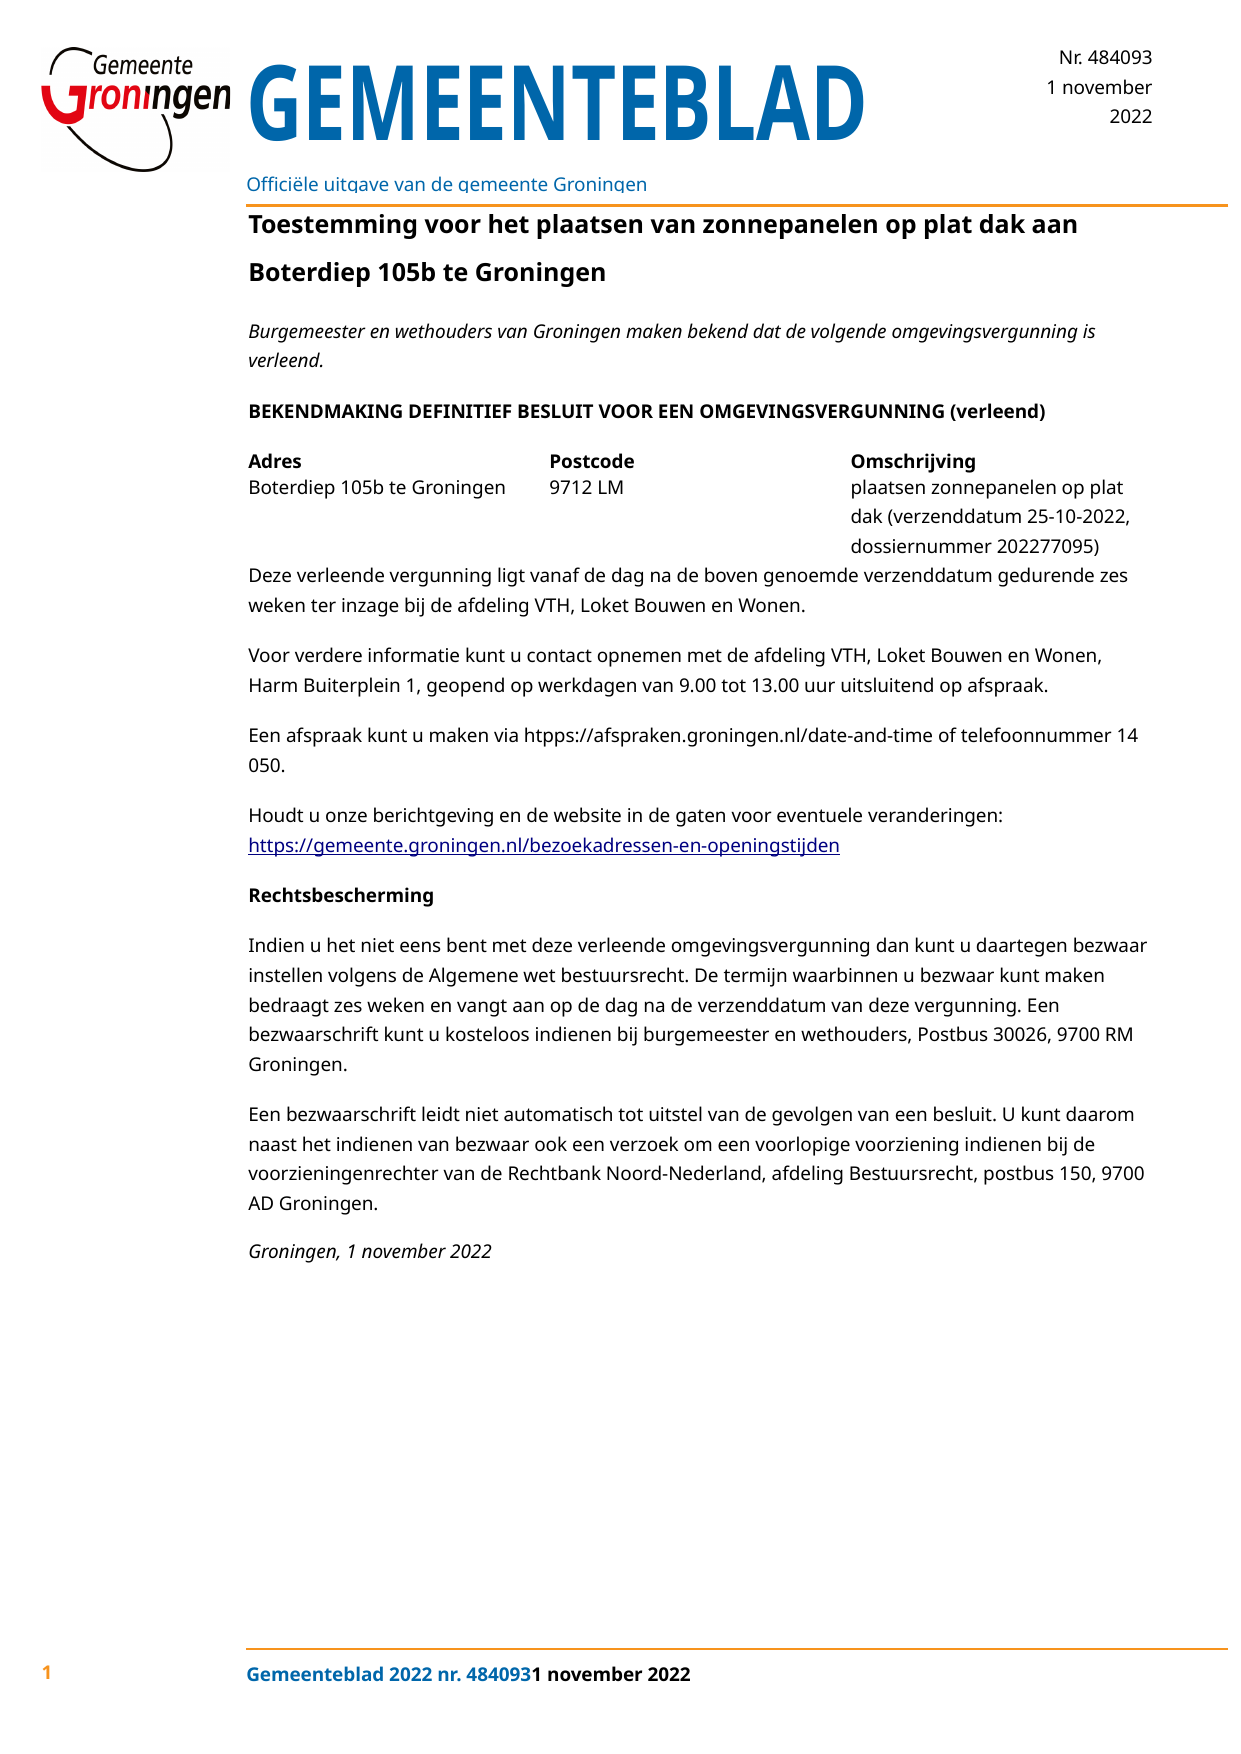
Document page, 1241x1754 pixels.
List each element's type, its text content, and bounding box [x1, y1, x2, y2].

text Indien u het niet eens bent met deze verleende omgevingsvergunning dan kunt u daartegen bezwaar instellen volgens de Algemene wet bestuursrecht. De termijn waarbinnen u bezwaar kunt maken bedraagt zes weken en vangt aan op de dag na de verzenddatum van deze vergunning. Een bezwaarschrift kunt u kosteloos indienen bij burgemeester en wethouders, Postbus 30026, 9700 RM Groningen. [248, 933, 1152, 1077]
text Een afspraak kunt u maken via htpps://afspraken.groningen.nl/date-and-time of telefoonnummer 14 050. [248, 722, 1152, 778]
table_header Postcode [549, 449, 850, 474]
text Houdt u onze berichtgeving en de website in de gaten voor eventuele veranderingen: https://gemeente.groningen.nl/bezoekadressen-en-openingstijden [248, 802, 1152, 858]
table_header Adres [248, 449, 549, 474]
text Toestemming voor het plaatsen van zonnepanelen op plat dak aan Boterdiep 105b te Groningen [248, 207, 1152, 288]
table_cell Boterdiep 105b te Groningen [248, 474, 549, 559]
text Groningen, 1 november 2022 [248, 1238, 1152, 1264]
table_cell plaatsen zonnepanelen op plat dak (verzenddatum 25-10-2022, dossiernummer 202277095) [850, 474, 1152, 559]
table_cell 9712 LM [549, 474, 850, 559]
text Voor verdere informatie kunt u contact opnemen met de afdeling VTH, Loket Bouwen en Wonen, Harm Buiterplein 1, geopend op werkdagen van 9.00 tot 13.00 uur uitsluitend op afspraak. [248, 642, 1152, 698]
text Burgemeester en wethouders van Groningen maken bekend dat de volgende omgevingsvergunning is verleend. [248, 318, 1152, 373]
table_header Omschrijving [850, 449, 1152, 474]
text Een bezwaarschrift leidt niet automatisch tot uitstel van de gevolgen van een besluit. U kunt daarom naast het indienen van bezwaar ook een verzoek om een voorlopige voorziening indienen bij de voorzieningenrechter van de Rechtbank Noord-Nederland, afdeling Bestuursrecht, postbus 150, 9700 AD Groningen. [248, 1101, 1152, 1216]
picture [41, 47, 231, 172]
text Rechtsbescherming [248, 882, 1152, 908]
text BEKENDMAKING DEFINITIEF BESLUIT VOOR EEN OMGEVINGSVERGUNNING (verleend) [248, 398, 1152, 424]
text Deze verleende vergunning ligt vanaf de dag na de boven genoemde verzenddatum gedurende zes weken ter inzage bij de afdeling VTH, Loket Bouwen en Wonen. [248, 562, 1152, 618]
